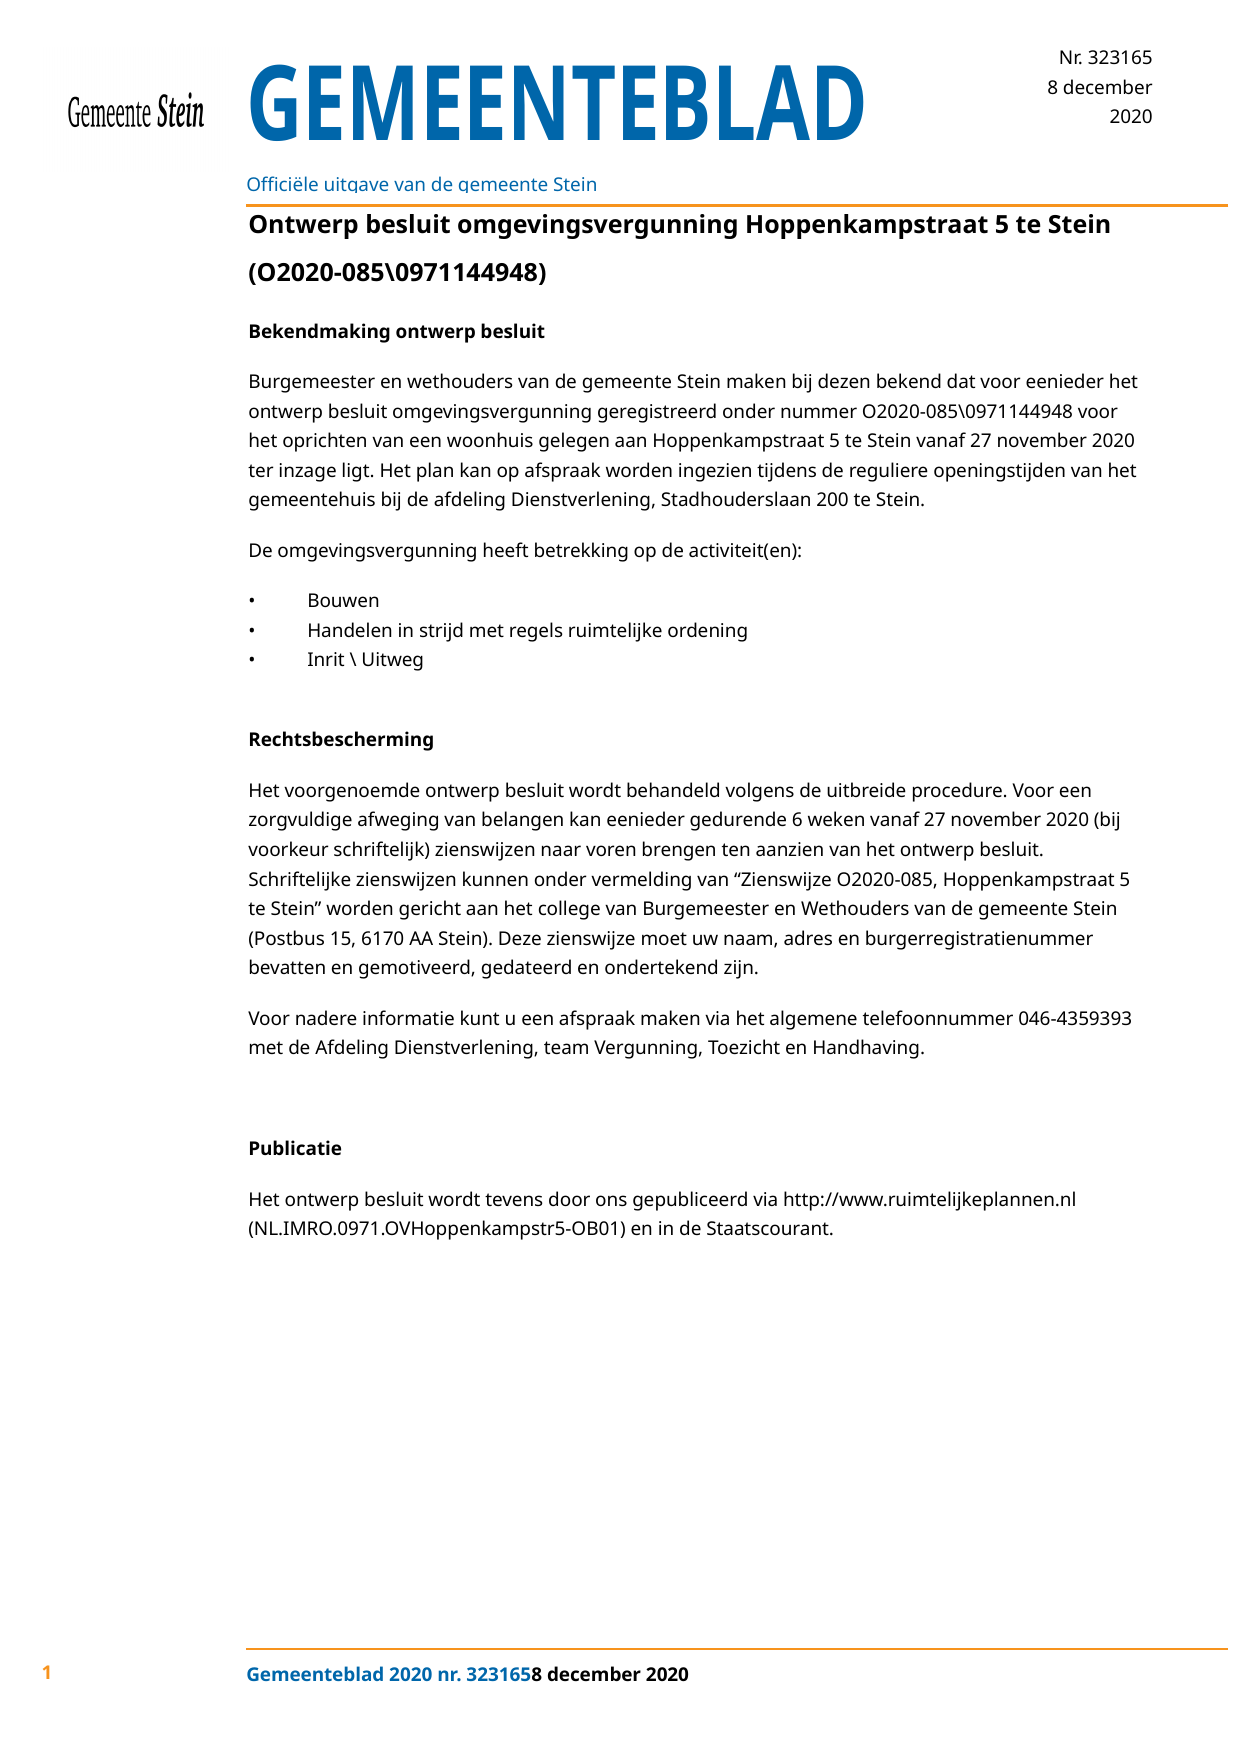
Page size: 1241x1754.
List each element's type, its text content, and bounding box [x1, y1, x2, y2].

text Burgemeester en wethouders van de gemeente Stein maken bij dezen bekend dat voor eenieder het ontwerp besluit omgevingsvergunning geregistreerd onder nummer O2020-085\0971144948 voor het oprichten van een woonhuis gelegen aan Hoppenkampstraat 5 te Stein vanaf 27 november 2020 ter inzage ligt. Het plan kan op afspraak worden ingezien tijdens de reguliere openingstijden van het gemeentehuis bij de afdeling Dienstverlening, Stadhouderslaan 200 te Stein. [248, 368, 1152, 512]
list Inrit \ Uitweg [248, 647, 1152, 672]
text Voor nadere informatie kunt u een afspraak maken via het algemene telefoonnummer 046-4359393 met de Afdeling Dienstverlening, team Vergunning, Toezicht en Handhaving. [248, 1005, 1152, 1060]
text Ontwerp besluit omgevingsvergunning Hoppenkampstraat 5 te Stein (O2020-085\0971144948) [248, 207, 1152, 288]
list Handelen in strijd met regels ruimtelijke ordening [248, 617, 1152, 643]
text De omgevingsvergunning heeft betrekking op de activiteit(en): [248, 537, 1152, 563]
text Rechtsbescherming [248, 727, 1152, 752]
text Het ontwerp besluit wordt tevens door ons gepubliceerd via http://www.ruimtelijkeplannen.nl (NL.IMRO.0971.OVHoppenkampstr5-OB01) en in de Staatscourant. [248, 1186, 1152, 1241]
text Het voorgenoemde ontwerp besluit wordt behandeld volgens de uitbreide procedure. Voor een zorgvuldige afweging van belangen kan eenieder gedurende 6 weken vanaf 27 november 2020 (bij voorkeur schriftelijk) zienswijzen naar voren brengen ten aanzien van het ontwerp besluit. Schriftelijke zienswijzen kunnen onder vermelding van “Zienswijze O2020-085, Hoppenkampstraat 5 te Stein” worden gericht aan het college van Burgemeester en Wethouders van de gemeente Stein (Postbus 15, 6170 AA Stein). Deze zienswijze moet uw naam, adres en burgerregistratienummer bevatten en gemotiveerd, gedateerd en ondertekend zijn. [248, 777, 1152, 980]
picture [41, 47, 231, 172]
text Publicatie [248, 1135, 1152, 1161]
list Bouwen [248, 587, 1152, 613]
text Bekendmaking ontwerp besluit [248, 318, 1152, 344]
